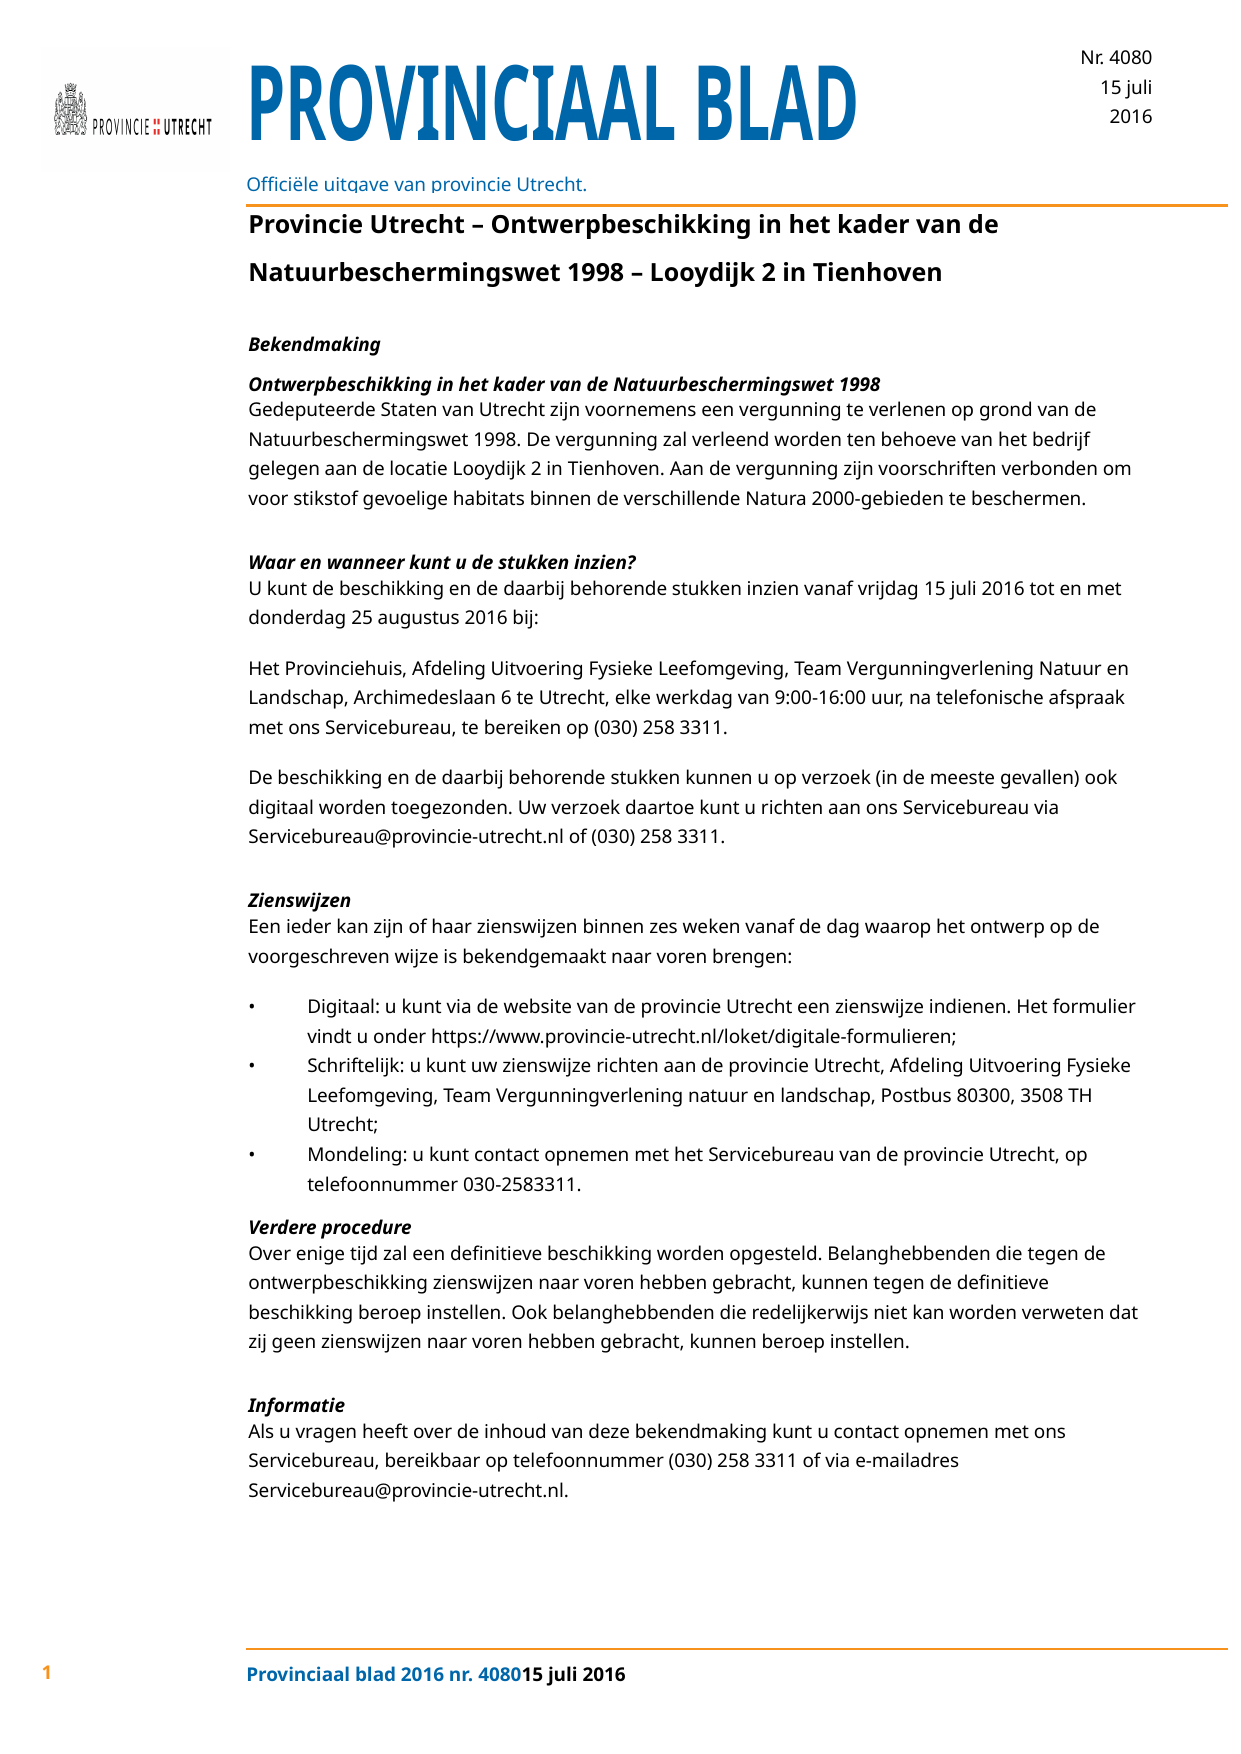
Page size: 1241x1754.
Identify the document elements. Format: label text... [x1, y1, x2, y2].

text Bekendmaking [248, 331, 1152, 357]
text Provincie Utrecht – Ontwerpbeschikking in het kader van de Natuurbeschermingswet 1998 – Looydijk 2 in Tienhoven [248, 207, 1152, 288]
text Zienswijzen [248, 888, 1152, 913]
text Ontwerpbeschikking in het kader van de Natuurbeschermingswet 1998 [248, 371, 1152, 396]
text Het Provinciehuis, Afdeling Uitvoering Fysieke Leefomgeving, Team Vergunningverlening Natuur en Landschap, Archimedeslaan 6 te Utrecht, elke werkdag van 9:00-16:00 uur, na telefonische afspraak met ons Servicebureau, te bereiken op (030) 258 3311. [248, 655, 1152, 740]
text Als u vragen heeft over de inhoud van deze bekendmaking kunt u contact opnemen met ons Servicebureau, bereikbaar op telefoonnummer (030) 258 3311 of via e-mailadres Servicebureau@provincie-utrecht.nl. [248, 1418, 1152, 1503]
text Waar en wanneer kunt u de stukken inzien? [248, 549, 1152, 575]
text U kunt de beschikking en de daarbij behorende stukken inzien vanaf vrijdag 15 juli 2016 tot en met donderdag 25 augustus 2016 bij: [248, 575, 1152, 630]
text Over enige tijd zal een definitieve beschikking worden opgesteld. Belanghebbenden die tegen de ontwerpbeschikking zienswijzen naar voren hebben gebracht, kunnen tegen de definitieve beschikking beroep instellen. Ook belanghebbenden die redelijkerwijs niet kan worden verweten dat zij geen zienswijzen naar voren hebben gebracht, kunnen beroep instellen. [248, 1240, 1152, 1354]
text Informatie [248, 1392, 1152, 1418]
list Digitaal: u kunt via de website van de provincie Utrecht een zienswijze indienen. Het formulier vindt u onder https://www.provincie-utrecht.nl/loket/digitale-formulieren; [248, 993, 1152, 1049]
text Een ieder kan zijn of haar zienswijzen binnen zes weken vanaf de dag waarop het ontwerp op de voorgeschreven wijze is bekendgemaakt naar voren brengen: [248, 913, 1152, 969]
list Mondeling: u kunt contact opnemen met het Servicebureau van de provincie Utrecht, op telefoonnummer 030-2583311. [248, 1141, 1152, 1197]
text De beschikking en de daarbij behorende stukken kunnen u op verzoek (in de meeste gevallen) ook digitaal worden toegezonden. Uw verzoek daartoe kunt u richten aan ons Servicebureau via Servicebureau@provincie-utrecht.nl of (030) 258 3311. [248, 764, 1152, 849]
text Gedeputeerde Staten van Utrecht zijn voornemens een vergunning te verlenen op grond van de Natuurbeschermingswet 1998. De vergunning zal verleend worden ten behoeve van het bedrijf gelegen aan de locatie Looydijk 2 in Tienhoven. Aan de vergunning zijn voorschriften verbonden om voor stikstof gevoelige habitats binnen de verschillende Natura 2000-gebieden te beschermen. [248, 396, 1152, 511]
text Verdere procedure [248, 1214, 1152, 1240]
picture [41, 47, 231, 172]
list Schriftelijk: u kunt uw zienswijze richten aan de provincie Utrecht, Afdeling Uitvoering Fysieke Leefomgeving, Team Vergunningverlening natuur en landschap, Postbus 80300, 3508 TH Utrecht; [248, 1052, 1152, 1137]
